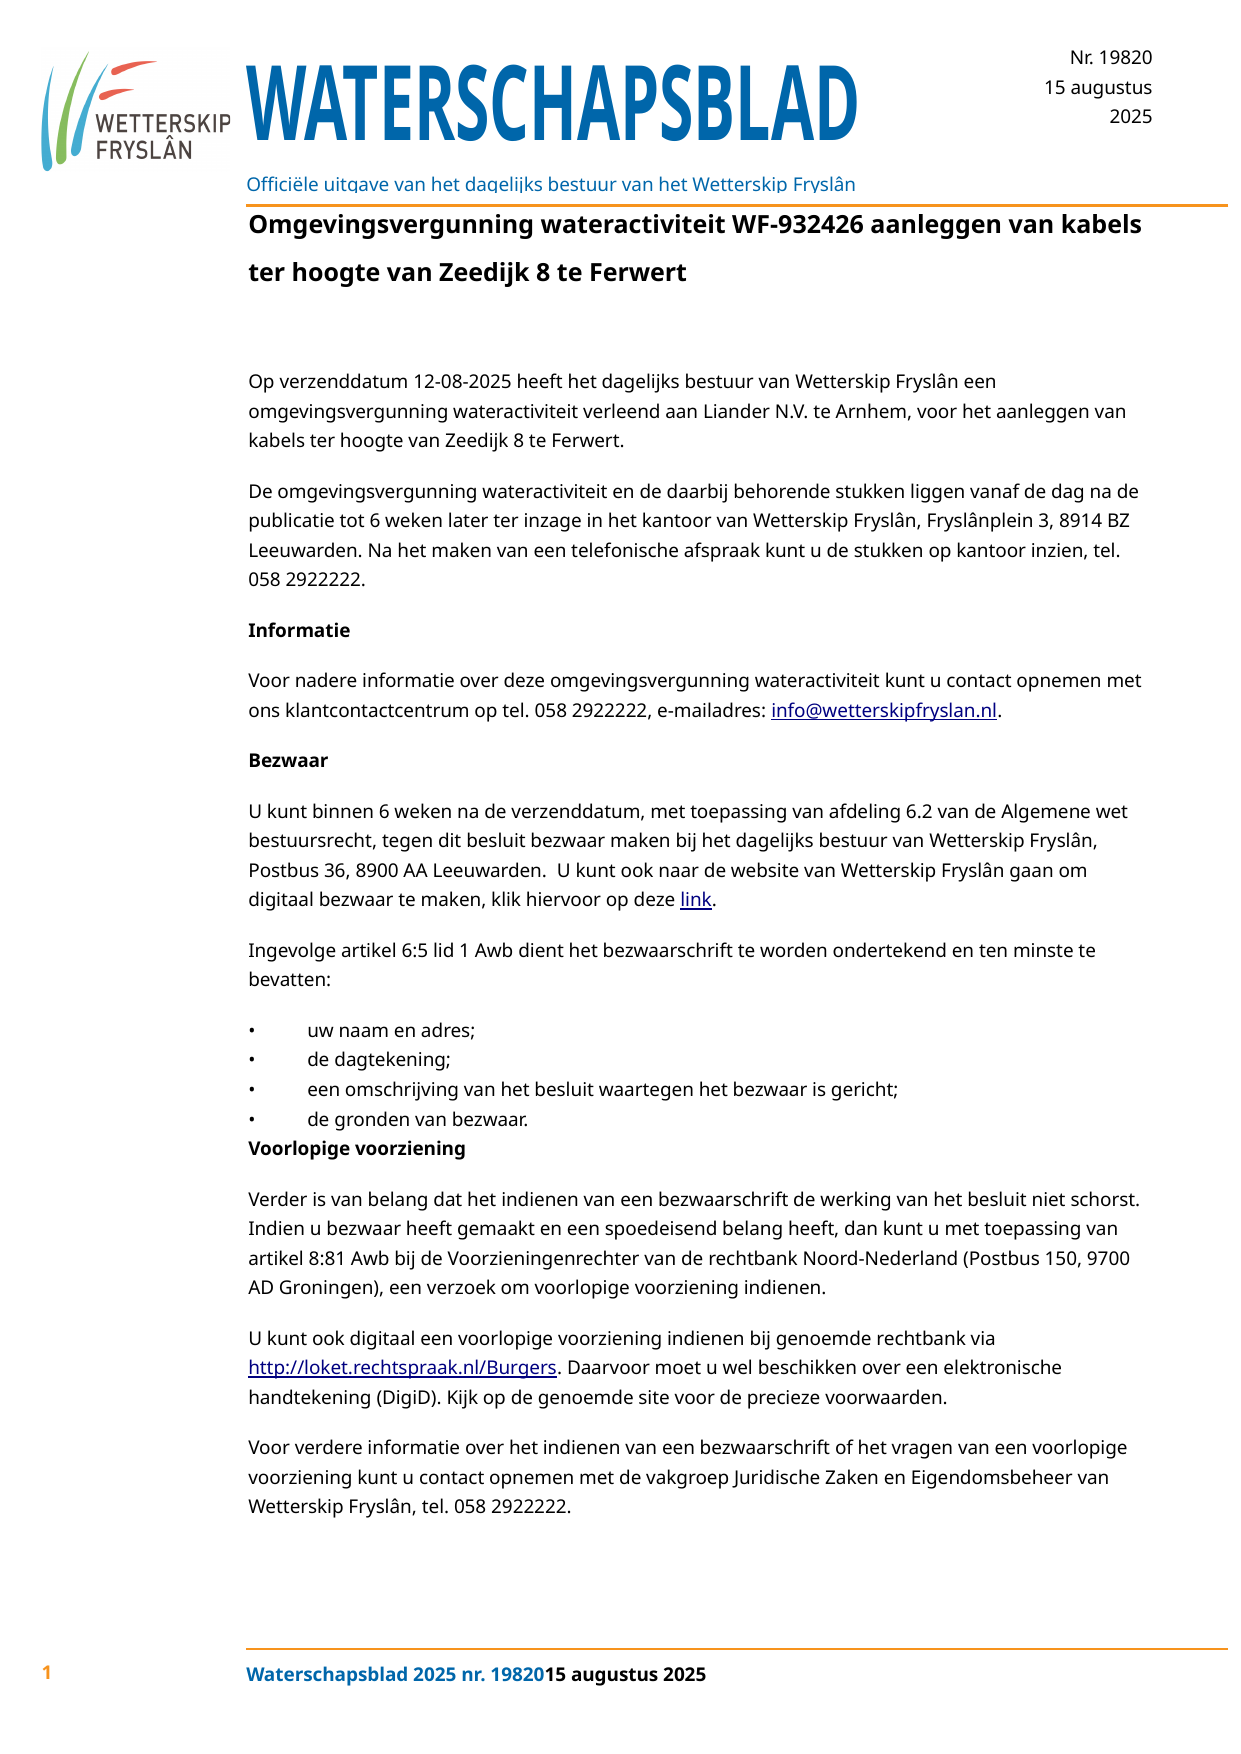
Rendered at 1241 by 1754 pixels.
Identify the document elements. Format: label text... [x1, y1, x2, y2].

list de gronden van bezwaar. [248, 1106, 1152, 1132]
text Voor verdere informatie over het indienen van een bezwaarschrift of het vragen van een voorlopige voorziening kunt u contact opnemen met de vakgroep Juridische Zaken en Eigendomsbeheer van Wetterskip Fryslân, tel. 058 2922222. [248, 1434, 1152, 1519]
text Op verzenddatum 12-08-2025 heeft het dagelijks bestuur van Wetterskip Fryslân een omgevingsvergunning wateractiviteit verleend aan Liander N.V. te Arnhem, voor het aanleggen van kabels ter hoogte van Zeedijk 8 te Ferwert. [248, 368, 1152, 453]
text De omgevingsvergunning wateractiviteit en de daarbij behorende stukken liggen vanaf de dag na de publicatie tot 6 weken later ter inzage in het kantoor van Wetterskip Fryslân, Fryslânplein 3, 8914 BZ Leeuwarden. Na het maken van een telefonische afspraak kunt u de stukken op kantoor inzien, tel. 058 2922222. [248, 478, 1152, 592]
text Voor nadere informatie over deze omgevingsvergunning wateractiviteit kunt u contact opnemen met ons klantcontactcentrum op tel. 058 2922222, e-mailadres: info@wetterskipfryslan.nl. [248, 667, 1152, 723]
text Bezwaar [248, 747, 1152, 773]
text Verder is van belang dat het indienen van een bezwaarschrift de werking van het besluit niet schorst. Indien u bezwaar heeft gemaakt en een spoedeisend belang heeft, dan kunt u met toepassing van artikel 8:81 Awb bij de Voorzieningenrechter van de rechtbank Noord-Nederland (Postbus 150, 9700 AD Groningen), een verzoek om voorlopige voorziening indienen. [248, 1186, 1152, 1300]
text Ingevolge artikel 6:5 lid 1 Awb dient het bezwaarschrift te worden ondertekend en ten minste te bevatten: [248, 937, 1152, 992]
list de dagtekening; [248, 1047, 1152, 1072]
text Informatie [248, 617, 1152, 643]
picture [41, 47, 231, 172]
list uw naam en adres; [248, 1017, 1152, 1043]
text Omgevingsvergunning wateractiviteit WF-932426 aanleggen van kabels ter hoogte van Zeedijk 8 te Ferwert [248, 207, 1152, 288]
text U kunt binnen 6 weken na de verzenddatum, met toepassing van afdeling 6.2 van de Algemene wet bestuursrecht, tegen dit besluit bezwaar maken bij het dagelijks bestuur van Wetterskip Fryslân, Postbus 36, 8900 AA Leeuwarden. U kunt ook naar de website van Wetterskip Fryslân gaan om digitaal bezwaar te maken, klik hiervoor op deze link. [248, 798, 1152, 912]
text U kunt ook digitaal een voorlopige voorziening indienen bij genoemde rechtbank via http://loket.rechtspraak.nl/Burgers. Daarvoor moet u wel beschikken over een elektronische handtekening (DigiD). Kijk op de genoemde site voor de precieze voorwaarden. [248, 1325, 1152, 1410]
list een omschrijving van het besluit waartegen het bezwaar is gericht; [248, 1076, 1152, 1102]
text Voorlopige voorziening [248, 1135, 1152, 1161]
